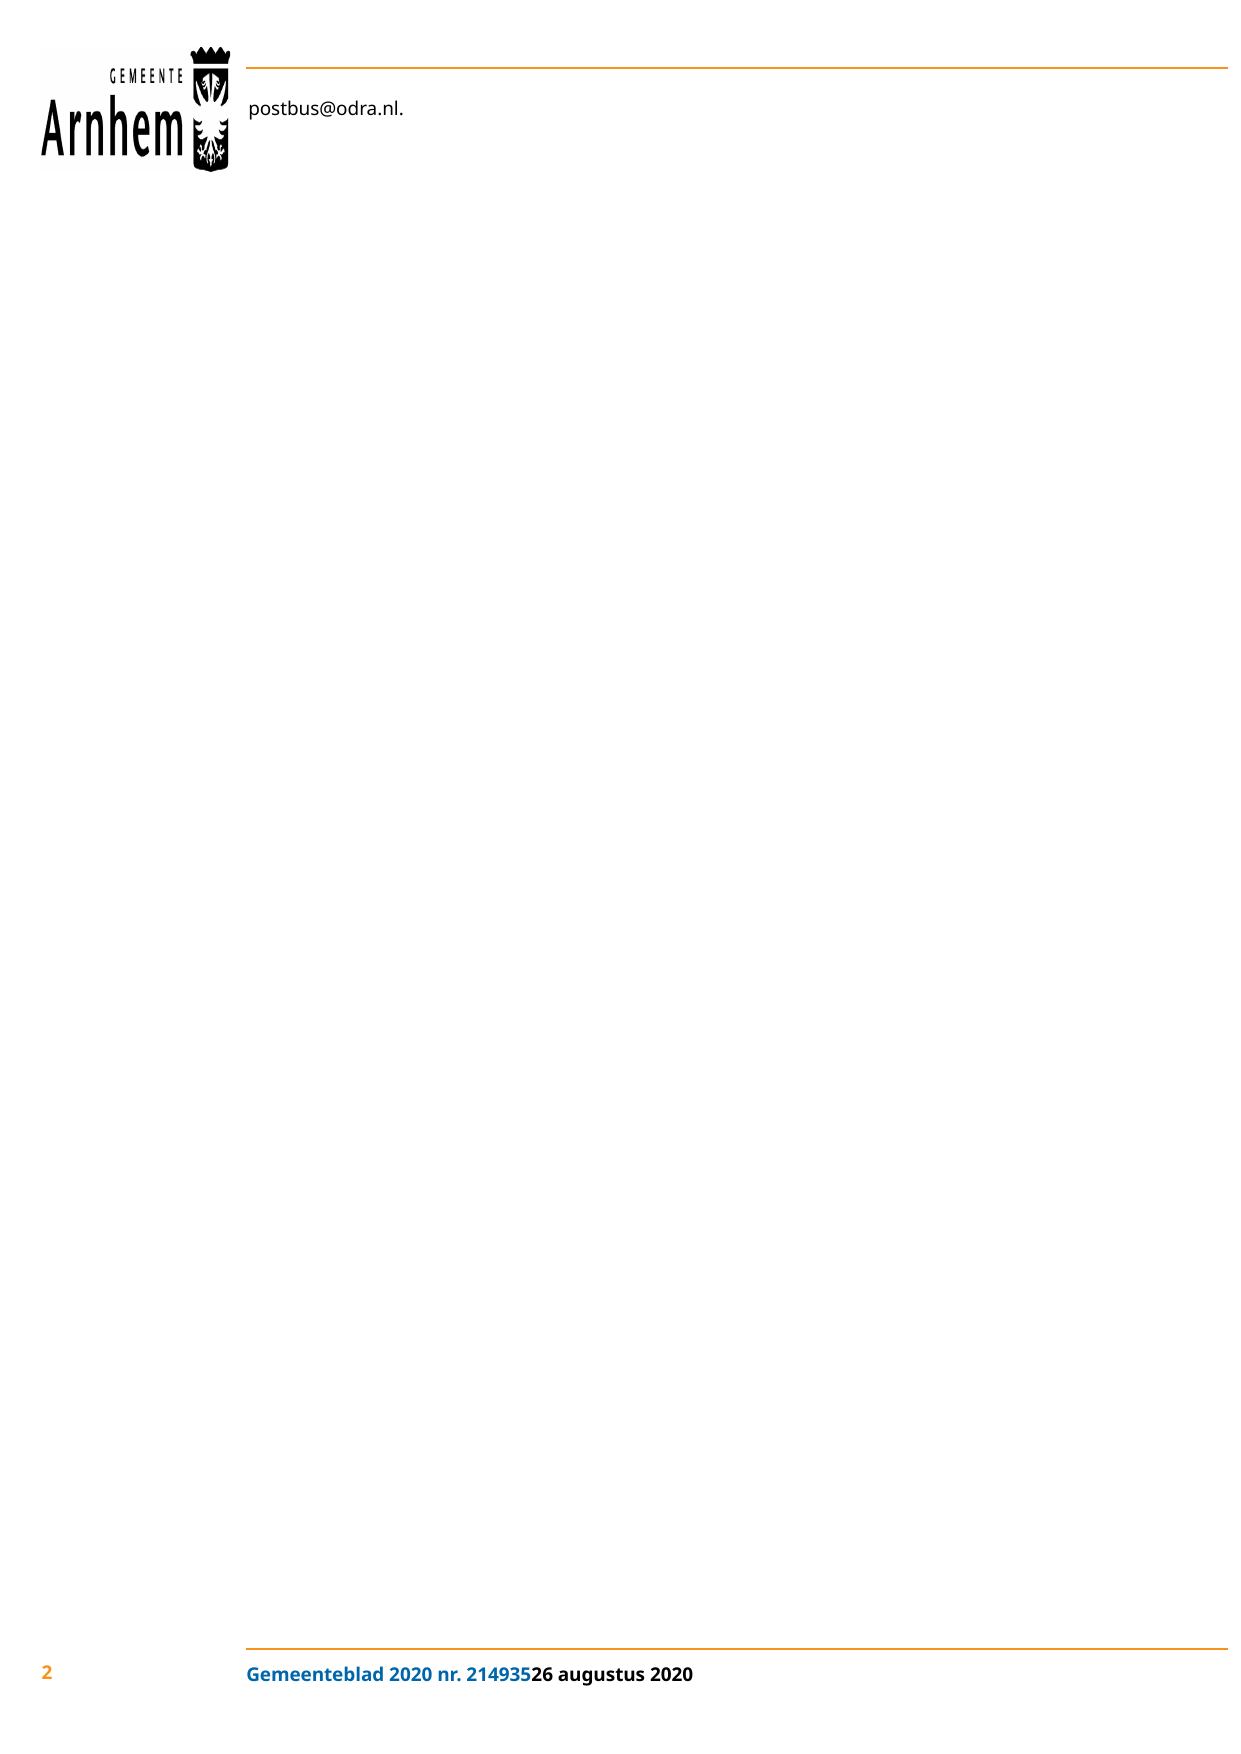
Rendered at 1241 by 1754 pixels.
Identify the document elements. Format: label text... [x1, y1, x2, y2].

text postbus@odra.nl. [248, 95, 1152, 121]
picture [41, 47, 231, 172]
